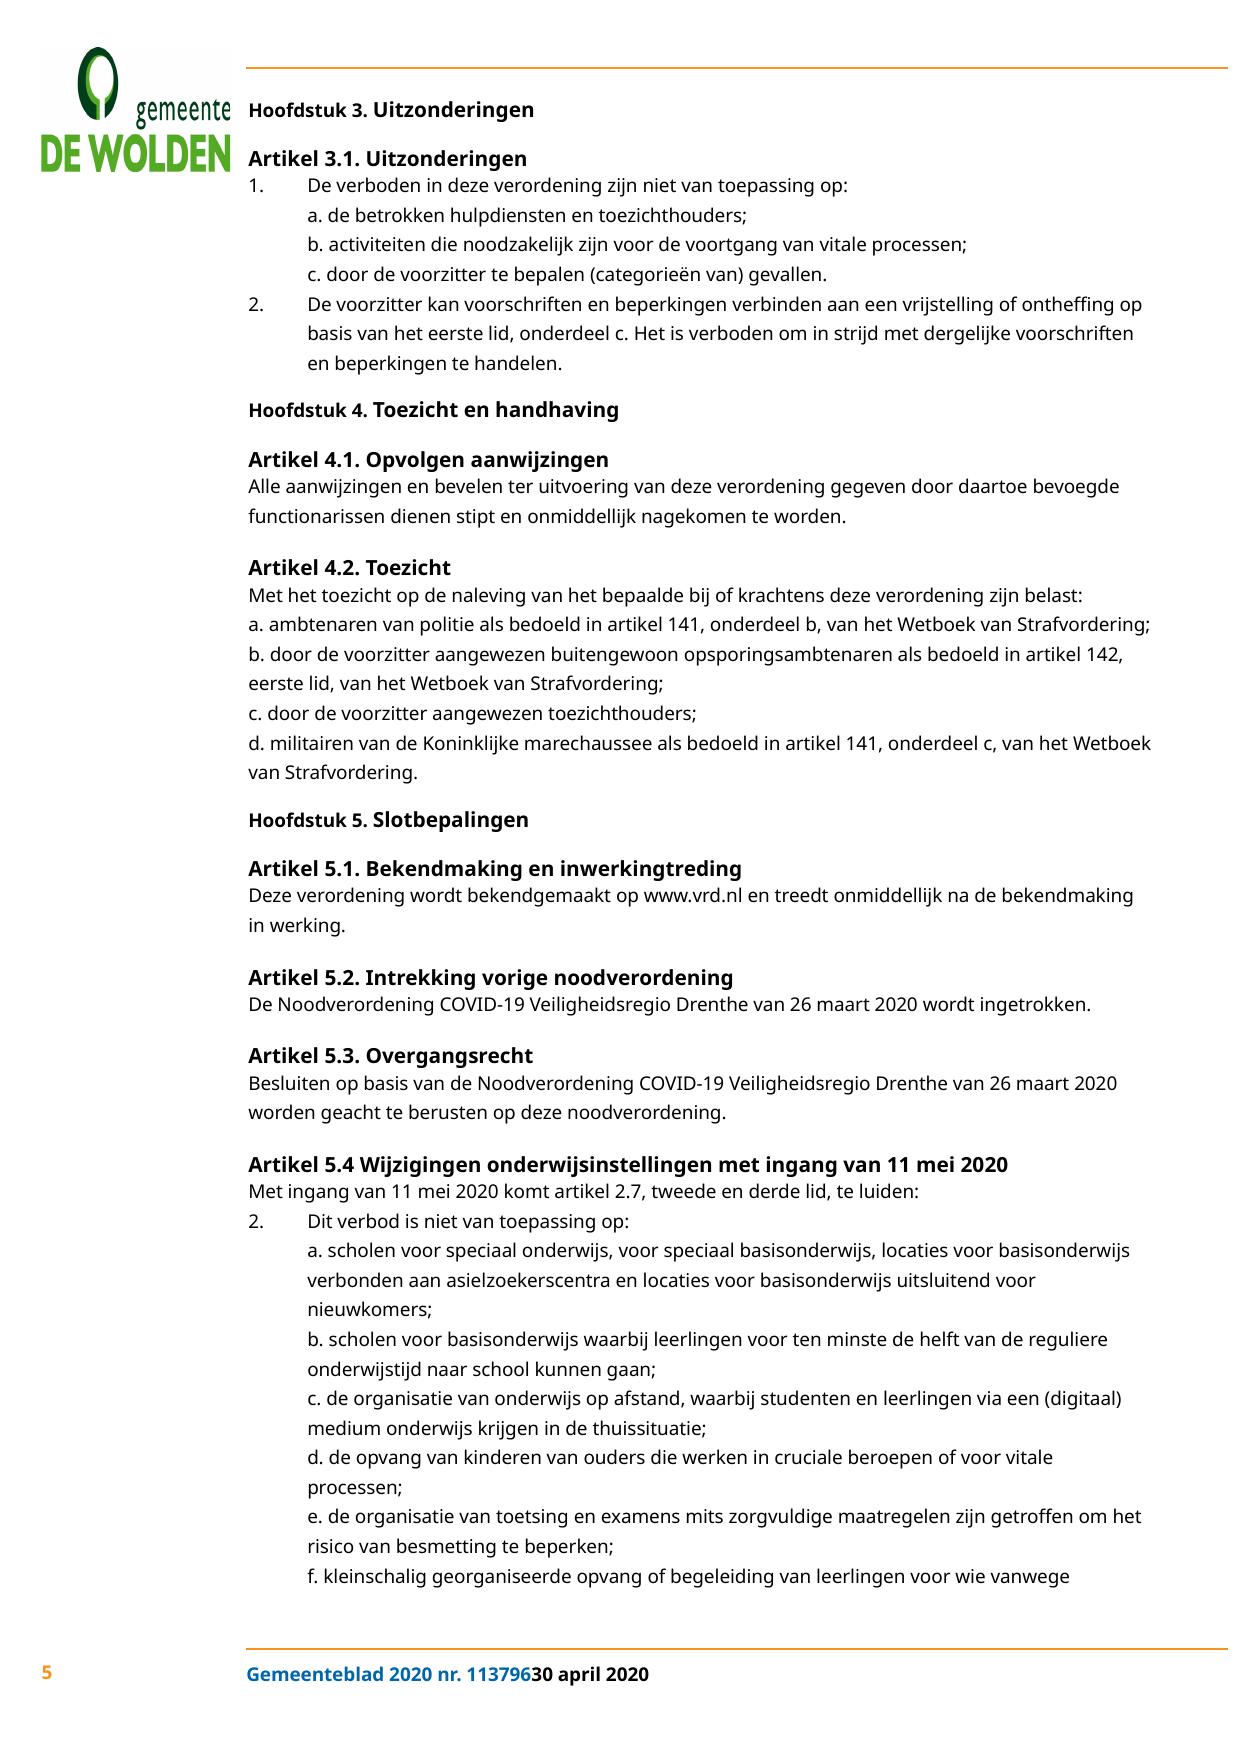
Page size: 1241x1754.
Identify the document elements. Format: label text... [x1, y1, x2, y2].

list a. scholen voor speciaal onderwijs, voor speciaal basisonderwijs, locaties voor basisonderwijs verbonden aan asielzoekerscentra en locaties voor basisonderwijs uitsluitend voor nieuwkomers; [248, 1237, 1152, 1322]
list Dit verbod is niet van toepassing op: [248, 1208, 1152, 1234]
list De verboden in deze verordening zijn niet van toepassing op: [248, 172, 1152, 198]
list f. kleinschalig georganiseerde opvang of begeleiding van leerlingen voor wie vanwege [248, 1563, 1152, 1589]
text Alle aanwijzingen en bevelen ter uitvoering van deze verordening gegeven door daartoe bevoegde functionarissen dienen stipt en onmiddellijk nagekomen te worden. [248, 473, 1152, 529]
text Hoofdstuk 5. Slotbepalingen [248, 805, 1152, 833]
text Artikel 5.4 Wijzigingen onderwijsinstellingen met ingang van 11 mei 2020 [248, 1150, 1152, 1178]
text Artikel 5.3. Overgangsrecht [248, 1041, 1152, 1070]
text Artikel 3.1. Uitzonderingen [248, 144, 1152, 172]
text Artikel 4.1. Opvolgen aanwijzingen [248, 445, 1152, 473]
text c. door de voorzitter aangewezen toezichthouders; [248, 700, 1152, 726]
text d. militairen van de Koninklijke marechaussee als bedoeld in artikel 141, onderdeel c, van het Wetboek van Strafvordering. [248, 730, 1152, 785]
text Besluiten op basis van de Noodverordening COVID-19 Veiligheidsregio Drenthe van 26 maart 2020 worden geacht te berusten op deze noodverordening. [248, 1070, 1152, 1125]
text Artikel 5.1. Bekendmaking en inwerkingtreding [248, 854, 1152, 883]
text Artikel 5.2. Intrekking vorige noodverordening [248, 963, 1152, 991]
list b. activiteiten die noodzakelijk zijn voor de voortgang van vitale processen; [248, 232, 1152, 257]
text Deze verordening wordt bekendgemaakt op www.vrd.nl en treedt onmiddellijk na de bekendmaking in werking. [248, 883, 1152, 938]
text De Noodverordening COVID-19 Veiligheidsregio Drenthe van 26 maart 2020 wordt ingetrokken. [248, 991, 1152, 1017]
text Met het toezicht op de naleving van het bepaalde bij of krachtens deze verordening zijn belast: [248, 582, 1152, 607]
text b. door de voorzitter aangewezen buitengewoon opsporingsambtenaren als bedoeld in artikel 142, eerste lid, van het Wetboek van Strafvordering; [248, 641, 1152, 696]
text Hoofdstuk 4. Toezicht en handhaving [248, 396, 1152, 424]
list d. de opvang van kinderen van ouders die werken in cruciale beroepen of voor vitale processen; [248, 1444, 1152, 1500]
picture [41, 47, 231, 172]
list b. scholen voor basisonderwijs waarbij leerlingen voor ten minste de helft van de reguliere onderwijstijd naar school kunnen gaan; [248, 1326, 1152, 1382]
text a. ambtenaren van politie als bedoeld in artikel 141, onderdeel b, van het Wetboek van Strafvordering; [248, 611, 1152, 637]
list a. de betrokken hulpdiensten en toezichthouders; [248, 202, 1152, 228]
list c. de organisatie van onderwijs op afstand, waarbij studenten en leerlingen via een (digitaal) medium onderwijs krijgen in de thuissituatie; [248, 1385, 1152, 1441]
text Met ingang van 11 mei 2020 komt artikel 2.7, tweede en derde lid, te luiden: [248, 1178, 1152, 1204]
text Artikel 4.2. Toezicht [248, 553, 1152, 582]
list De voorzitter kan voorschriften en beperkingen verbinden aan een vrijstelling of ontheffing op basis van het eerste lid, onderdeel c. Het is verboden om in strijd met dergelijke voorschriften en beperkingen te handelen. [248, 291, 1152, 376]
text Hoofdstuk 3. Uitzonderingen [248, 95, 1152, 123]
list c. door de voorzitter te bepalen (categorieën van) gevallen. [248, 261, 1152, 287]
list e. de organisatie van toetsing en examens mits zorgvuldige maatregelen zijn getroffen om het risico van besmetting te beperken; [248, 1504, 1152, 1559]
